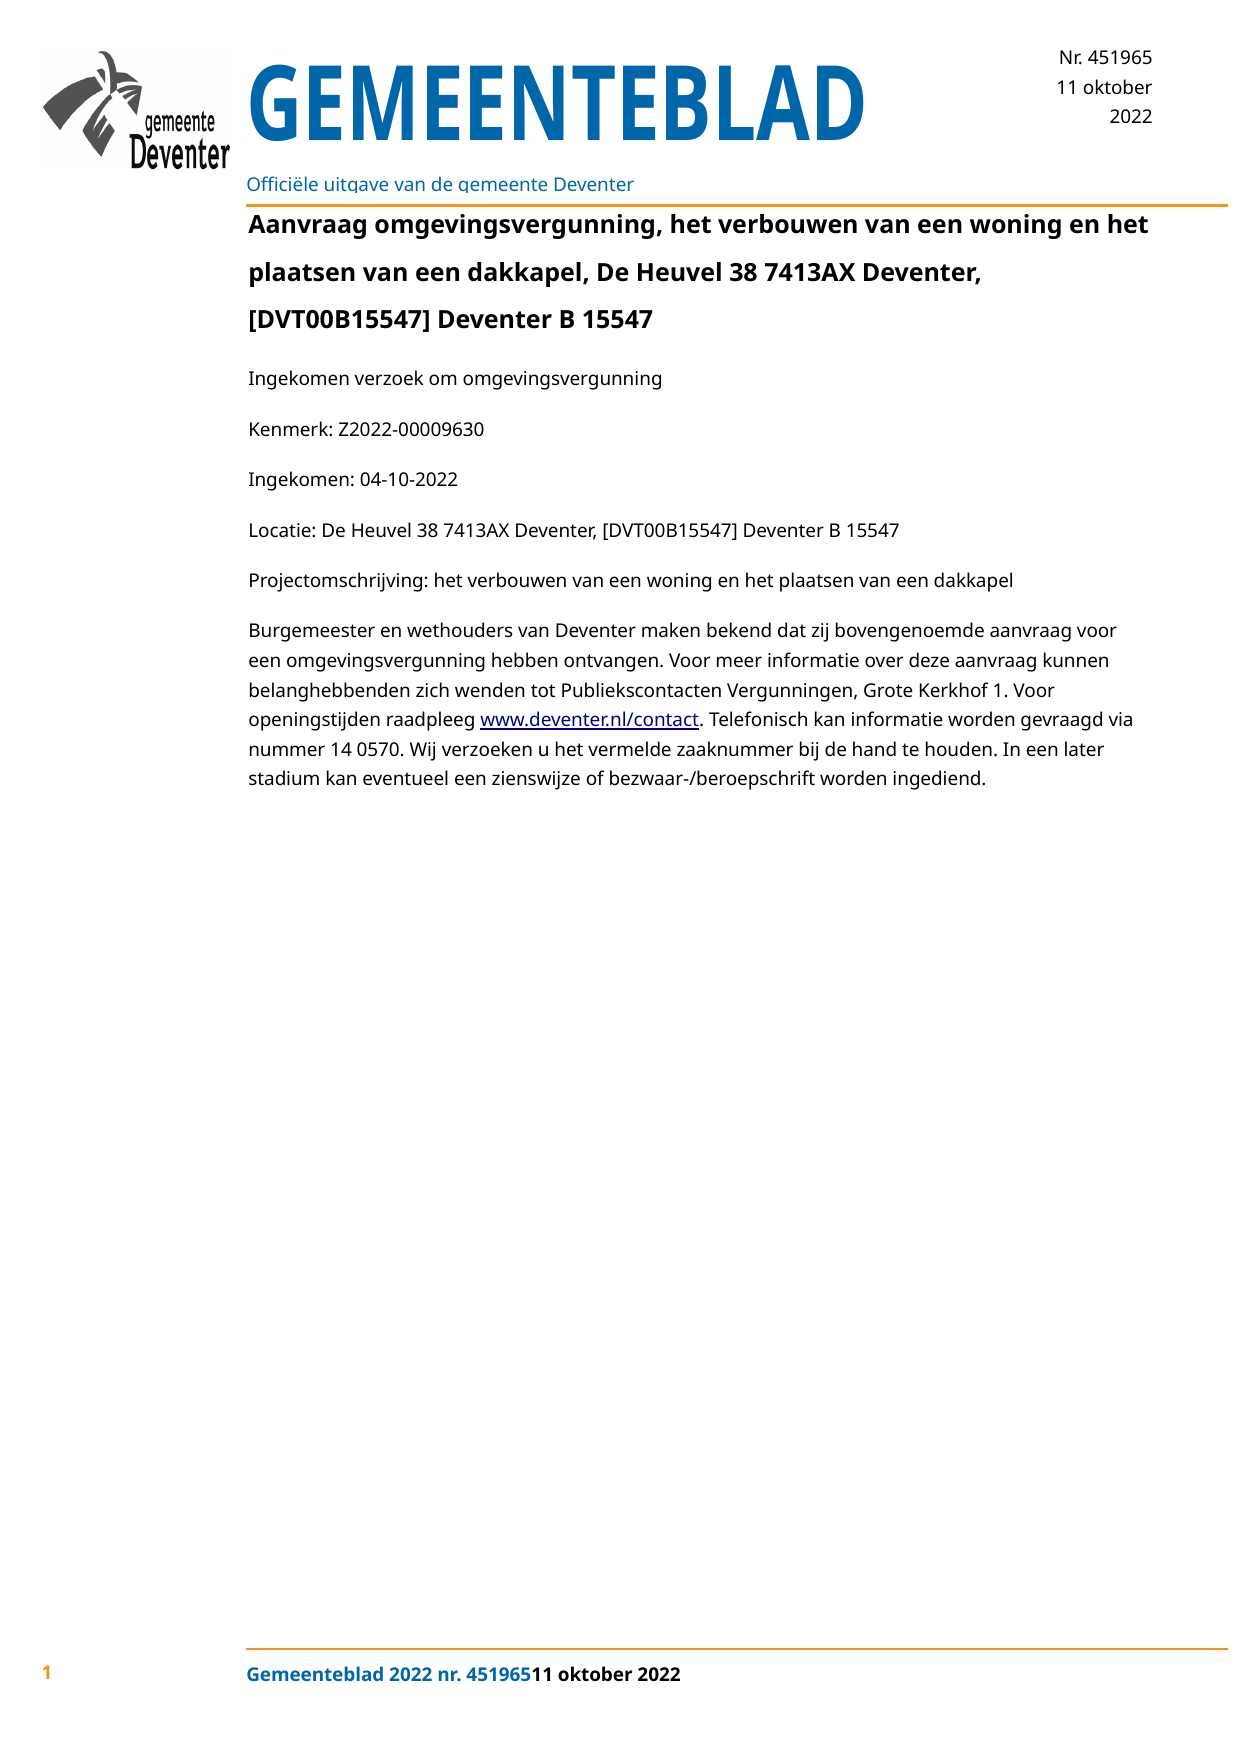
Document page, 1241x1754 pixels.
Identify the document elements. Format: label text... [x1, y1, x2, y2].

text Ingekomen verzoek om omgevingsvergunning [248, 366, 1152, 391]
text Aanvraag omgevingsvergunning, het verbouwen van een woning en het plaatsen van een dakkapel, De Heuvel 38 7413AX Deventer, [DVT00B15547] Deventer B 15547 [248, 207, 1152, 336]
text Projectomschrijving: het verbouwen van een woning en het plaatsen van een dakkapel [248, 567, 1152, 593]
text Burgemeester en wethouders van Deventer maken bekend dat zij bovengenoemde aanvraag voor een omgevingsvergunning hebben ontvangen. Voor meer informatie over deze aanvraag kunnen belanghebbenden zich wenden tot Publiekscontacten Vergunningen, Grote Kerkhof 1. Voor openingstijden raadpleeg www.deventer.nl/contact. Telefonisch kan informatie worden gevraagd via nummer 14 0570. Wij verzoeken u het vermelde zaaknummer bij de hand te houden. In een later stadium kan eventueel een zienswijze of bezwaar-/beroepschrift worden ingediend. [248, 618, 1152, 791]
picture [41, 47, 231, 172]
text Locatie: De Heuvel 38 7413AX Deventer, [DVT00B15547] Deventer B 15547 [248, 517, 1152, 542]
text Kenmerk: Z2022-00009630 [248, 416, 1152, 442]
text Ingekomen: 04-10-2022 [248, 466, 1152, 492]
